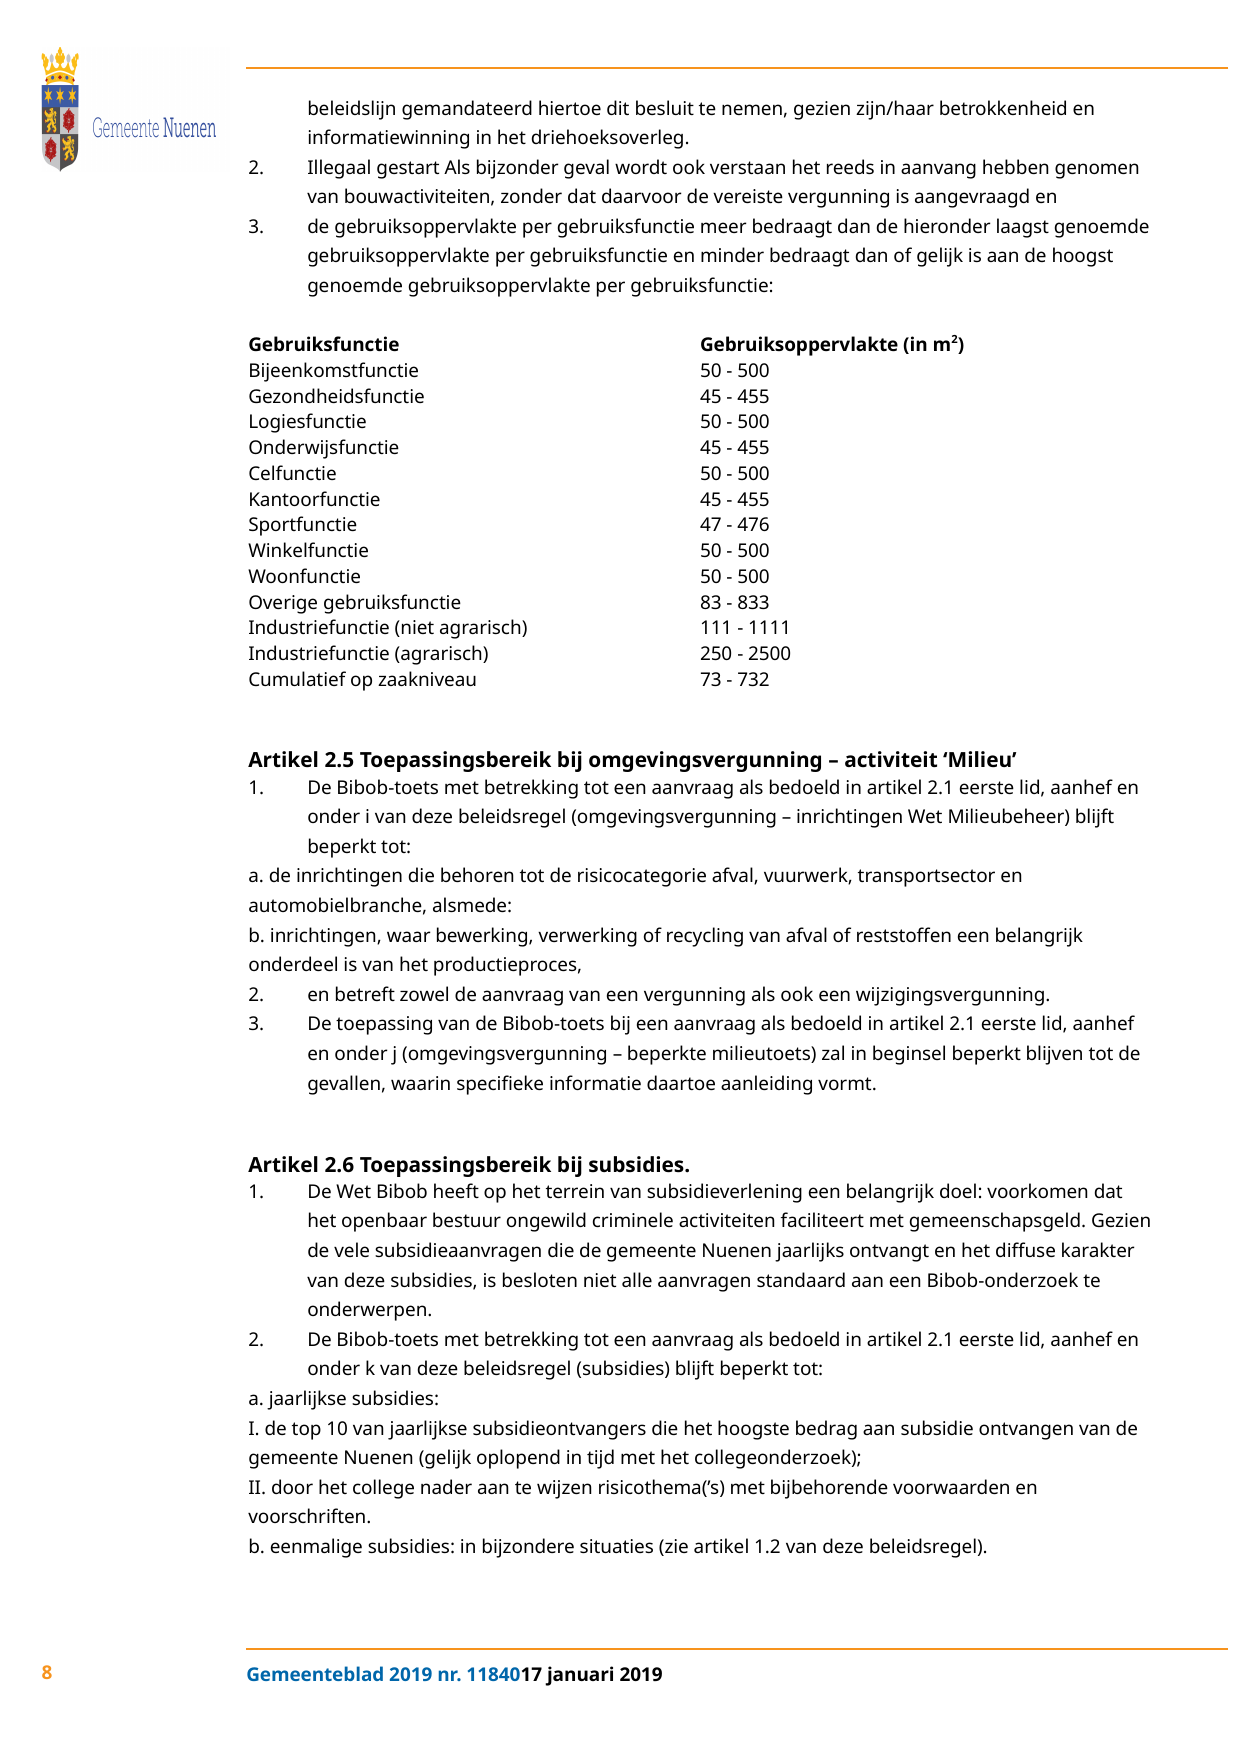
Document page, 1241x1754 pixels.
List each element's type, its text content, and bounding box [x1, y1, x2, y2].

table_header Gebruiksoppervlakte (in m2) [700, 332, 1152, 357]
text a. de inrichtingen die behoren tot de risicocategorie afval, vuurwerk, transportsector en automobielbranche, alsmede: [248, 863, 1152, 918]
list en betreft zowel de aanvraag van een vergunning als ook een wijzigingsvergunning. [248, 981, 1152, 1007]
table_cell Sportfunctie [248, 512, 700, 537]
table_cell Overige gebruiksfunctie [248, 589, 700, 614]
table_cell Logiesfunctie [248, 409, 700, 434]
table_cell Cumulatief op zaakniveau [248, 666, 700, 692]
table_cell 250 - 2500 [700, 640, 1152, 666]
text Artikel 2.6 Toepassingsbereik bij subsidies. [248, 1150, 1152, 1178]
table_cell 83 - 833 [700, 589, 1152, 614]
table_cell Onderwijsfunctie [248, 435, 700, 460]
list de gebruiksoppervlakte per gebruiksfunctie meer bedraagt dan de hieronder laagst genoemde gebruiksoppervlakte per gebruiksfunctie en minder bedraagt dan of gelijk is aan de hoogst genoemde gebruiksoppervlakte per gebruiksfunctie: [248, 213, 1152, 298]
table_cell 50 - 500 [700, 460, 1152, 486]
table_cell 111 - 1111 [700, 615, 1152, 640]
list De toepassing van de Bibob-toets bij een aanvraag als bedoeld in artikel 2.1 eerste lid, aanhef en onder j (omgevingsvergunning – beperkte milieutoets) zal in beginsel beperkt blijven tot de gevallen, waarin specifieke informatie daartoe aanleiding vormt. [248, 1011, 1152, 1095]
table_cell Winkelfunctie [248, 538, 700, 563]
table_cell Woonfunctie [248, 563, 700, 589]
text I. de top 10 van jaarlijkse subsidieontvangers die het hoogste bedrag aan subsidie ontvangen van de gemeente Nuenen (gelijk oplopend in tijd met het collegeonderzoek); [248, 1415, 1152, 1470]
list beleidslijn gemandateerd hiertoe dit besluit te nemen, gezien zijn/haar betrokkenheid en informatiewinning in het driehoeksoverleg. [248, 95, 1152, 150]
text a. jaarlijkse subsidies: [248, 1385, 1152, 1411]
table_cell Celfunctie [248, 460, 700, 486]
list De Bibob-toets met betrekking tot een aanvraag als bedoeld in artikel 2.1 eerste lid, aanhef en onder i van deze beleidsregel (omgevingsvergunning – inrichtingen Wet Milieubeheer) blijft beperkt tot: [248, 774, 1152, 859]
table_cell Industriefunctie (niet agrarisch) [248, 615, 700, 640]
table_cell 45 - 455 [700, 435, 1152, 460]
list Illegaal gestart Als bijzonder geval wordt ook verstaan het reeds in aanvang hebben genomen van bouwactiviteiten, zonder dat daarvoor de vereiste vergunning is aangevraagd en [248, 154, 1152, 209]
table_cell Industriefunctie (agrarisch) [248, 640, 700, 666]
table_cell 45 - 455 [700, 486, 1152, 512]
table_header Gebruiksfunctie [248, 332, 700, 357]
text Artikel 2.5 Toepassingsbereik bij omgevingsvergunning – activiteit ‘Milieu’ [248, 745, 1152, 774]
table_cell Bijeenkomstfunctie [248, 357, 700, 383]
list De Wet Bibob heeft op het terrein van subsidieverlening een belangrijk doel: voorkomen dat het openbaar bestuur ongewild criminele activiteiten faciliteert met gemeenschapsgeld. Gezien de vele subsidieaanvragen die de gemeente Nuenen jaarlijks ontvangt en het diffuse karakter van deze subsidies, is besloten niet alle aanvragen standaard aan een Bibob-onderzoek te onderwerpen. [248, 1178, 1152, 1322]
picture [41, 47, 231, 172]
table_cell 73 - 732 [700, 666, 1152, 692]
text II. door het college nader aan te wijzen risicothema(’s) met bijbehorende voorwaarden en voorschriften. [248, 1474, 1152, 1529]
table_cell Gezondheidsfunctie [248, 383, 700, 409]
table_cell 50 - 500 [700, 409, 1152, 434]
text b. eenmalige subsidies: in bijzondere situaties (zie artikel 1.2 van deze beleidsregel). [248, 1533, 1152, 1559]
table_cell Kantoorfunctie [248, 486, 700, 512]
table_cell 50 - 500 [700, 357, 1152, 383]
text b. inrichtingen, waar bewerking, verwerking of recycling van afval of reststoffen een belangrijk onderdeel is van het productieproces, [248, 922, 1152, 977]
table_cell 50 - 500 [700, 538, 1152, 563]
table_cell 47 - 476 [700, 512, 1152, 537]
table_cell 50 - 500 [700, 563, 1152, 589]
list De Bibob-toets met betrekking tot een aanvraag als bedoeld in artikel 2.1 eerste lid, aanhef en onder k van deze beleidsregel (subsidies) blijft beperkt tot: [248, 1326, 1152, 1381]
table_cell 45 - 455 [700, 383, 1152, 409]
